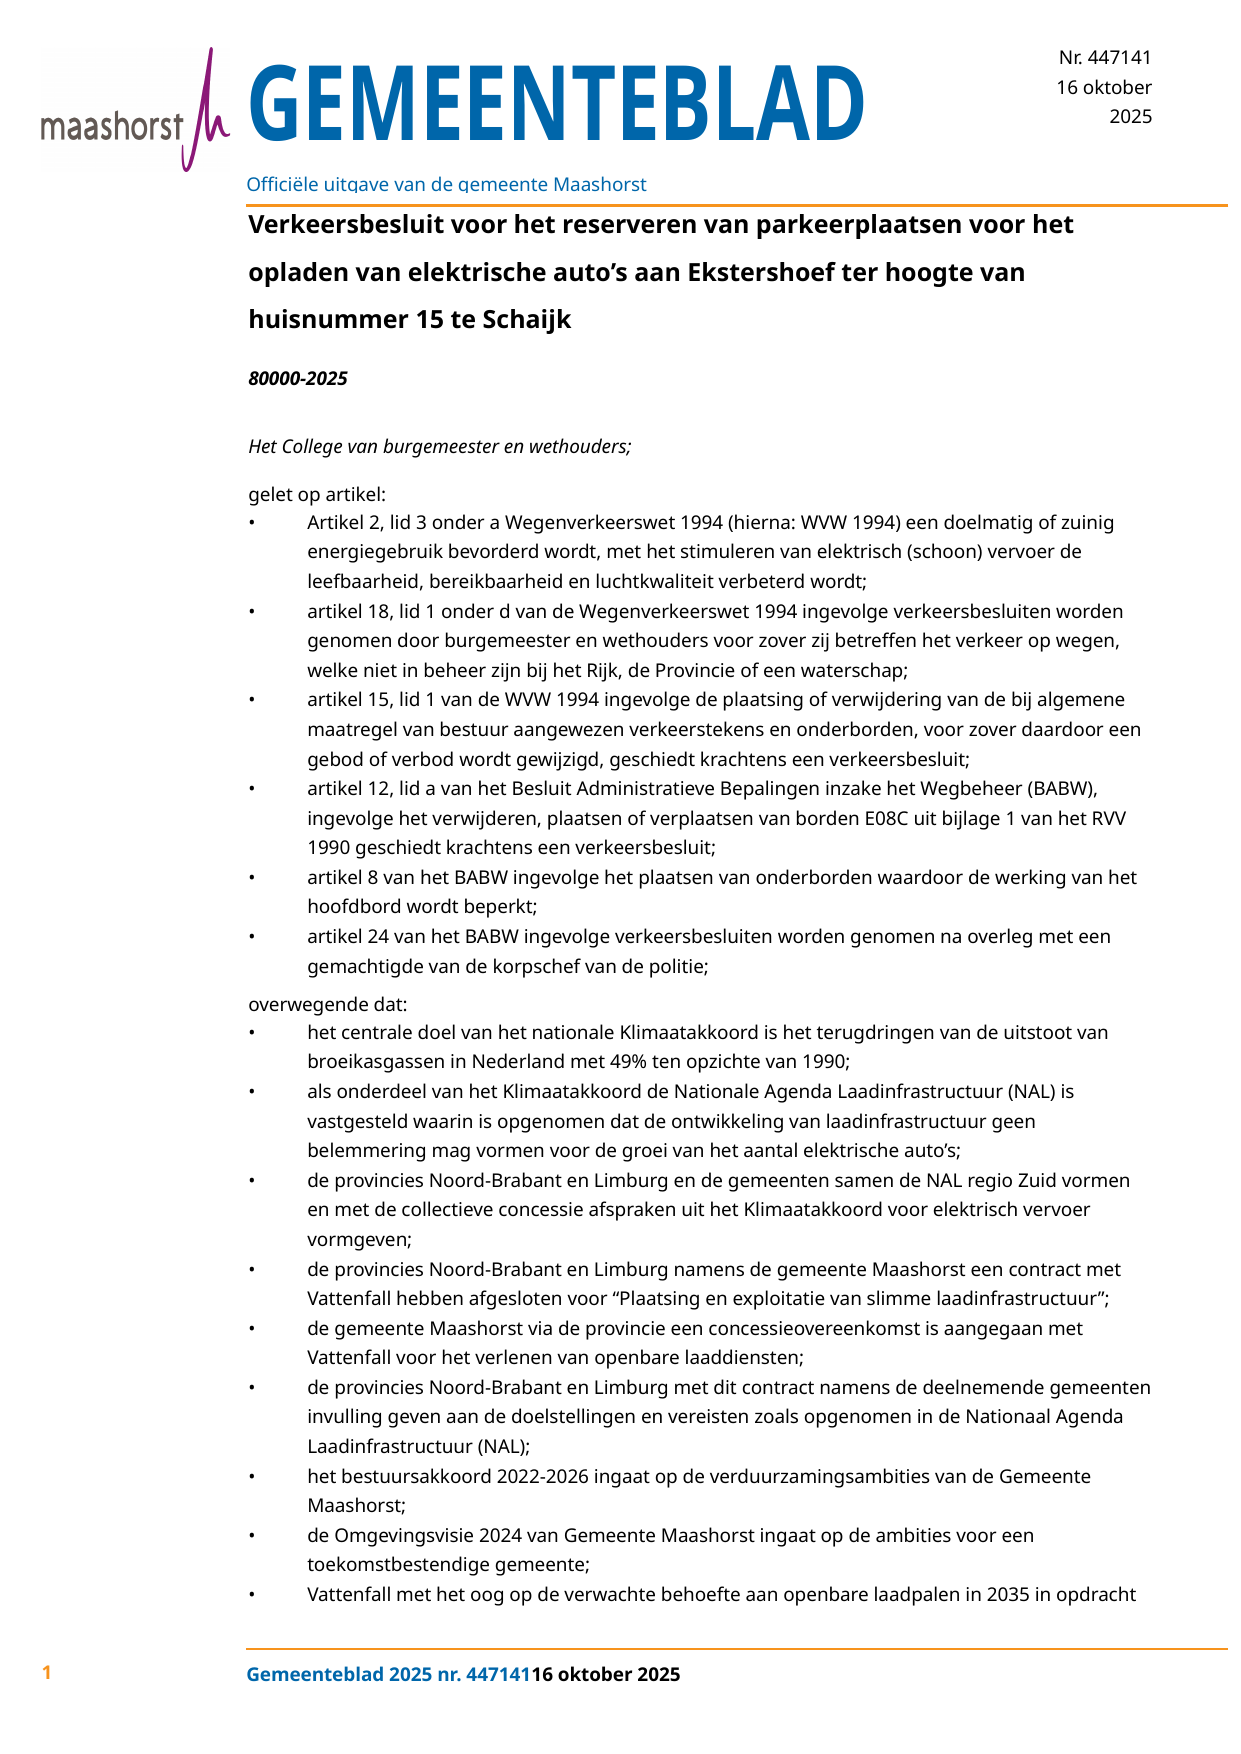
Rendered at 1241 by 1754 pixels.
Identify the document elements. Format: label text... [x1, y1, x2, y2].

list artikel 18, lid 1 onder d van de Wegenverkeerswet 1994 ingevolge verkeersbesluiten worden genomen door burgemeester en wethouders voor zover zij betreffen het verkeer op wegen, welke niet in beheer zijn bij het Rijk, de Provincie of een waterschap; [248, 598, 1152, 683]
list als onderdeel van het Klimaatakkoord de Nationale Agenda Laadinfrastructuur (NAL) is vastgesteld waarin is opgenomen dat de ontwikkeling van laadinfrastructuur geen belemmering mag vormen voor de groei van het aantal elektrische auto’s; [248, 1078, 1152, 1163]
list artikel 8 van het BABW ingevolge het plaatsen van onderborden waardoor de werking van het hoofdbord wordt beperkt; [248, 864, 1152, 919]
list de Omgevingsvisie 2024 van Gemeente Maashorst ingaat op de ambities voor een toekomstbestendige gemeente; [248, 1522, 1152, 1577]
list artikel 24 van het BABW ingevolge verkeersbesluiten worden genomen na overleg met een gemachtigde van de korpschef van de politie; [248, 923, 1152, 979]
list artikel 12, lid a van het Besluit Administratieve Bepalingen inzake het Wegbeheer (BABW), ingevolge het verwijderen, plaatsen of verplaatsen van borden E08C uit bijlage 1 van het RVV 1990 geschiedt krachtens een verkeersbesluit; [248, 775, 1152, 860]
list Artikel 2, lid 3 onder a Wegenverkeerswet 1994 (hierna: WVW 1994) een doelmatig of zuinig energiegebruik bevorderd wordt, met het stimuleren van elektrisch (schoon) vervoer de leefbaarheid, bereikbaarheid en luchtkwaliteit verbeterd wordt; [248, 509, 1152, 594]
text overwegende dat: [248, 991, 1152, 1017]
text Verkeersbesluit voor het reserveren van parkeerplaatsen voor het opladen van elektrische auto’s aan Ekstershoef ter hoogte van huisnummer 15 te Schaijk [248, 207, 1152, 336]
list de gemeente Maashorst via de provincie een concessieovereenkomst is aangegaan met Vattenfall voor het verlenen van openbare laaddiensten; [248, 1315, 1152, 1370]
list de provincies Noord-Brabant en Limburg namens de gemeente Maashorst een contract met Vattenfall hebben afgesloten voor “Plaatsing en exploitatie van slimme laadinfrastructuur”; [248, 1256, 1152, 1311]
list de provincies Noord-Brabant en Limburg met dit contract namens de deelnemende gemeenten invulling geven aan de doelstellingen en vereisten zoals opgenomen in de Nationaal Agenda Laadinfrastructuur (NAL); [248, 1374, 1152, 1459]
text gelet op artikel: [248, 481, 1152, 507]
text 80000-2025 [248, 366, 1152, 391]
text Het College van burgemeester en wethouders; [248, 433, 1152, 459]
list de provincies Noord-Brabant en Limburg en de gemeenten samen de NAL regio Zuid vormen en met de collectieve concessie afspraken uit het Klimaatakkoord voor elektrisch vervoer vormgeven; [248, 1167, 1152, 1252]
list Vattenfall met het oog op de verwachte behoefte aan openbare laadpalen in 2035 in opdracht [248, 1581, 1152, 1607]
picture [41, 47, 231, 172]
list het centrale doel van het nationale Klimaatakkoord is het terugdringen van de uitstoot van broeikasgassen in Nederland met 49% ten opzichte van 1990; [248, 1019, 1152, 1074]
list het bestuursakkoord 2022-2026 ingaat op de verduurzamingsambities van de Gemeente Maashorst; [248, 1463, 1152, 1518]
list artikel 15, lid 1 van de WVW 1994 ingevolge de plaatsing of verwijdering van de bij algemene maatregel van bestuur aangewezen verkeerstekens en onderborden, voor zover daardoor een gebod of verbod wordt gewijzigd, geschiedt krachtens een verkeersbesluit; [248, 687, 1152, 772]
